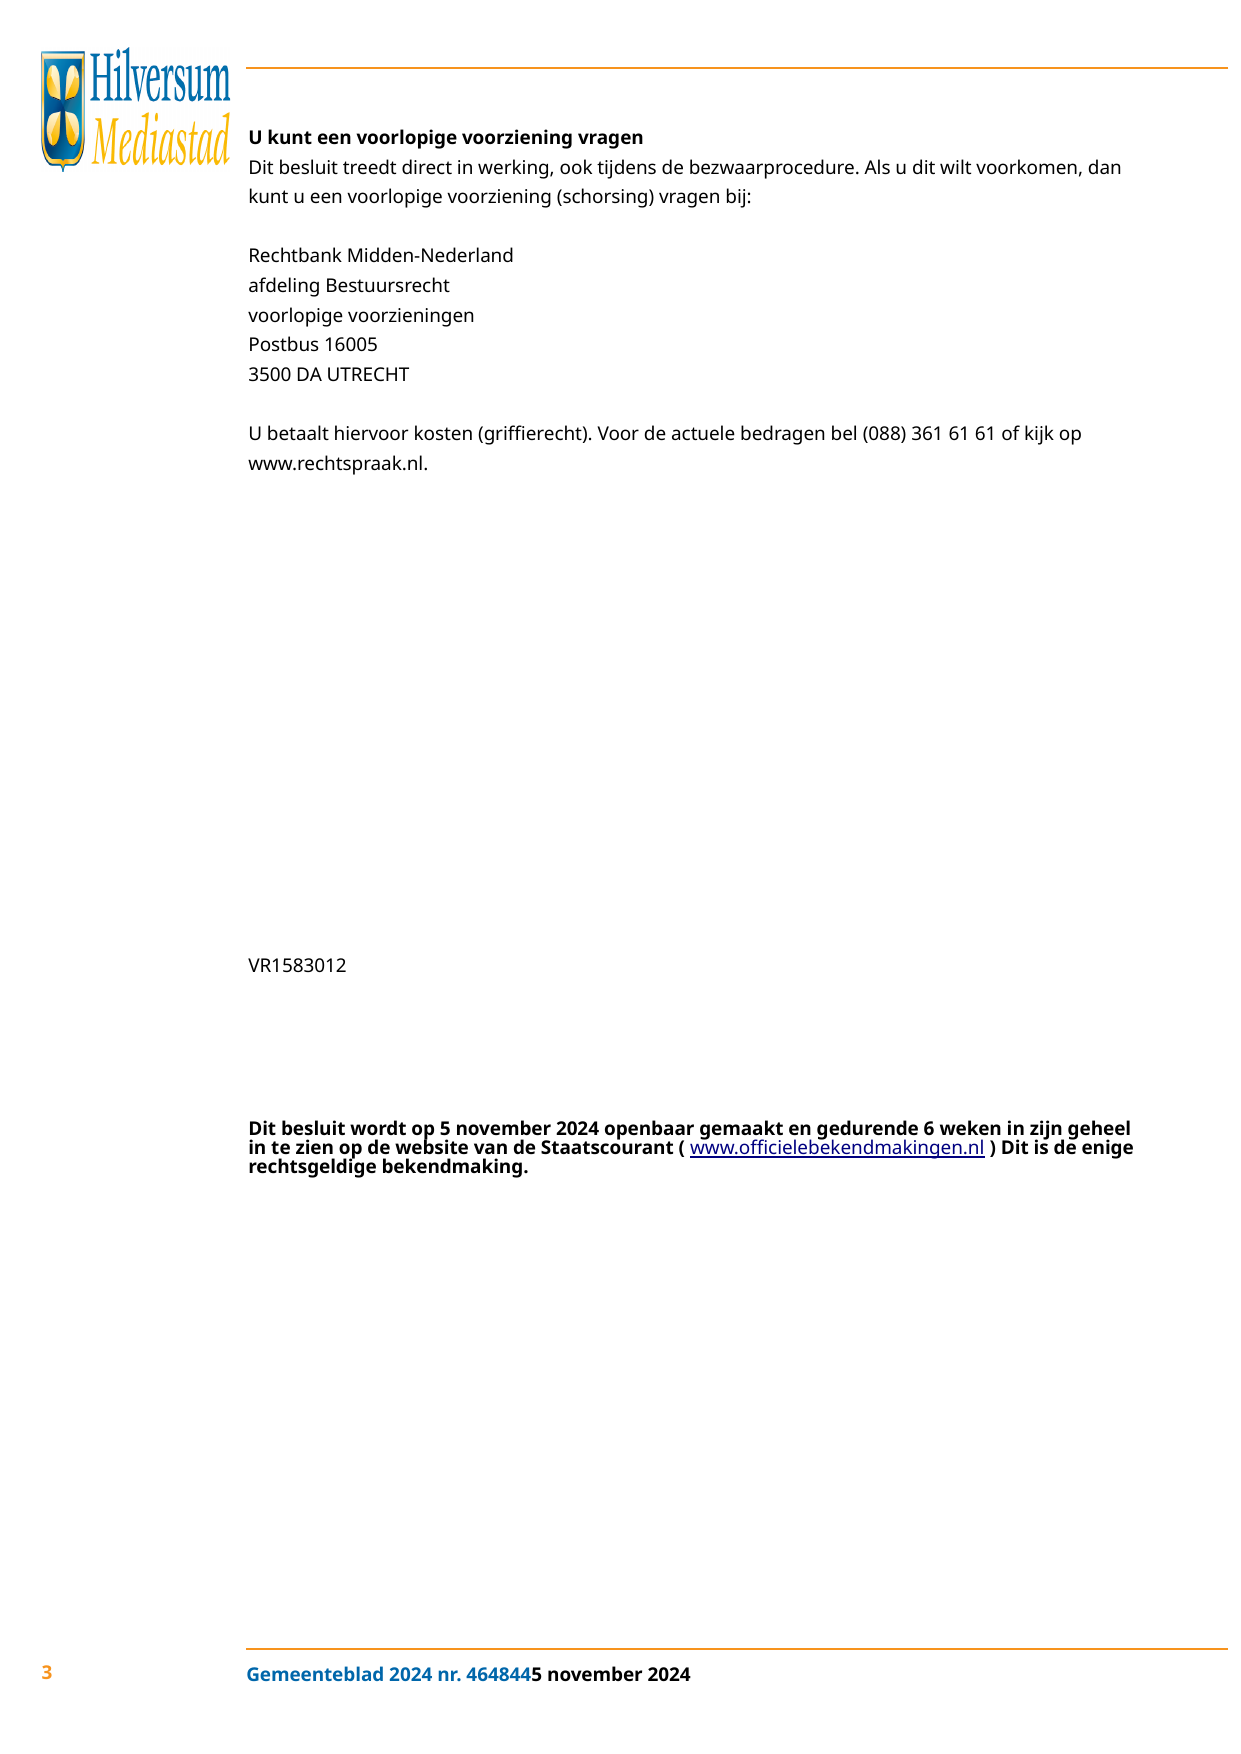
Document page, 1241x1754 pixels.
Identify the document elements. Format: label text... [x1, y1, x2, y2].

text U betaalt hiervoor kosten (griffierecht). Voor de actuele bedragen bel (088) 361 61 61 of kijk op www.rechtspraak.nl. [248, 420, 1152, 476]
picture [41, 47, 231, 172]
text Postbus 16005 [248, 331, 1152, 357]
text 3500 DA UTRECHT [248, 361, 1152, 387]
text voorlopige voorzieningen [248, 302, 1152, 328]
text U kunt een voorlopige voorziening vragen [248, 124, 1152, 150]
text Rechtbank Midden-Nederland [248, 243, 1152, 268]
text Dit besluit treedt direct in werking, ook tijdens de bezwaarprocedure. Als u dit wilt voorkomen, dan kunt u een voorlopige voorziening (schorsing) vragen bij: [248, 154, 1152, 209]
text Dit besluit wordt op 5 november 2024 openbaar gemaakt en gedurende 6 weken in zijn geheel in te zien op de website van de Staatscourant ( www.officielebekendmakingen.nl ) Dit is de enige rechtsgeldige bekendmaking. [248, 1120, 1152, 1178]
text afdeling Bestuursrecht [248, 272, 1152, 298]
text VR1583012 [248, 953, 1152, 978]
